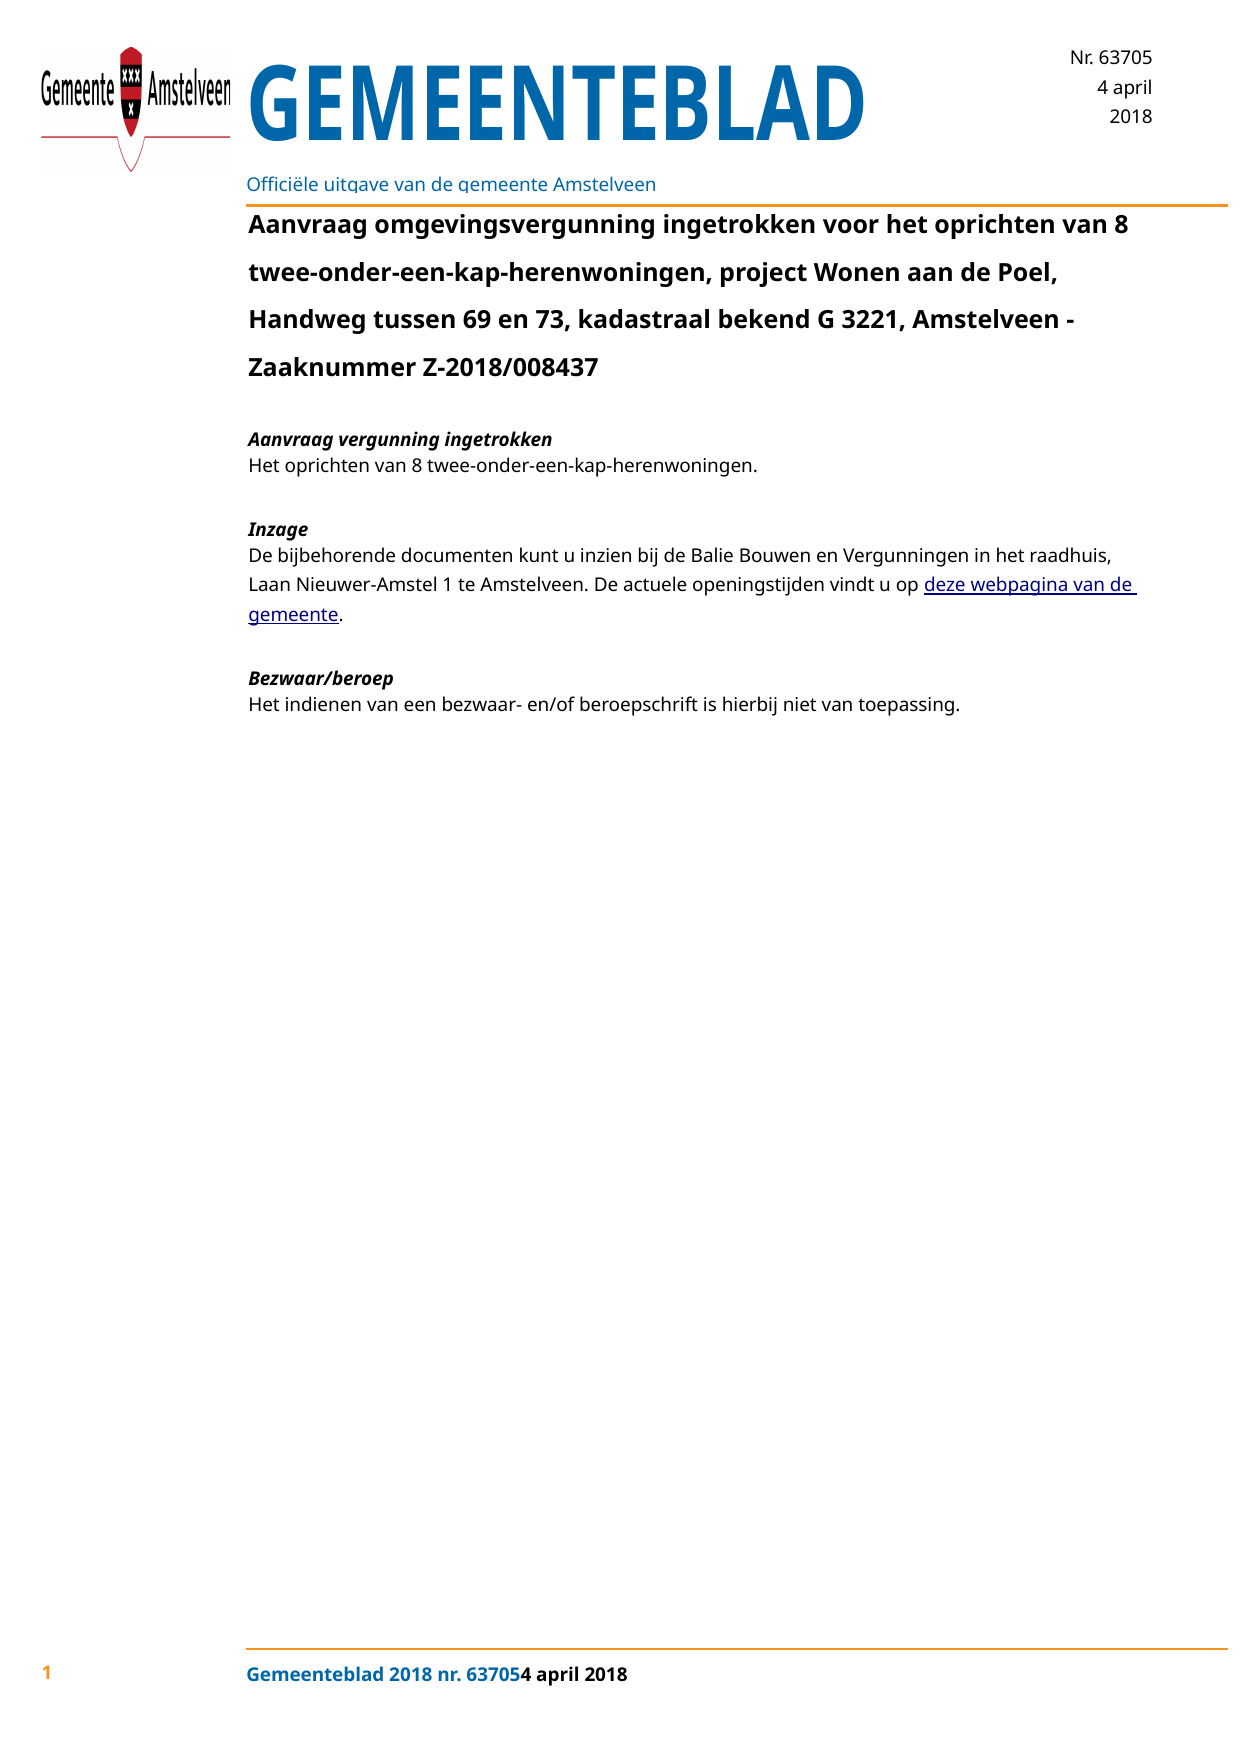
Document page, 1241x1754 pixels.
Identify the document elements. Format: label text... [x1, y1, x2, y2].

text Inzage [248, 516, 1152, 542]
text Het oprichten van 8 twee-onder-een-kap-herenwoningen. [248, 452, 1152, 478]
picture [41, 47, 231, 172]
text De bijbehorende documenten kunt u inzien bij de Balie Bouwen en Vergunningen in het raadhuis, Laan Nieuwer-Amstel 1 te Amstelveen. De actuele openingstijden vindt u op deze webpagina van de gemeente. [248, 542, 1152, 627]
text Aanvraag vergunning ingetrokken [248, 427, 1152, 452]
text Bezwaar/beroep [248, 665, 1152, 691]
text Het indienen van een bezwaar- en/of beroepschrift is hierbij niet van toepassing. [248, 691, 1152, 717]
text Aanvraag omgevingsvergunning ingetrokken voor het oprichten van 8 twee-onder-een-kap-herenwoningen, project Wonen aan de Poel, Handweg tussen 69 en 73, kadastraal bekend G 3221, Amstelveen - Zaaknummer Z-2018/008437 [248, 207, 1152, 384]
